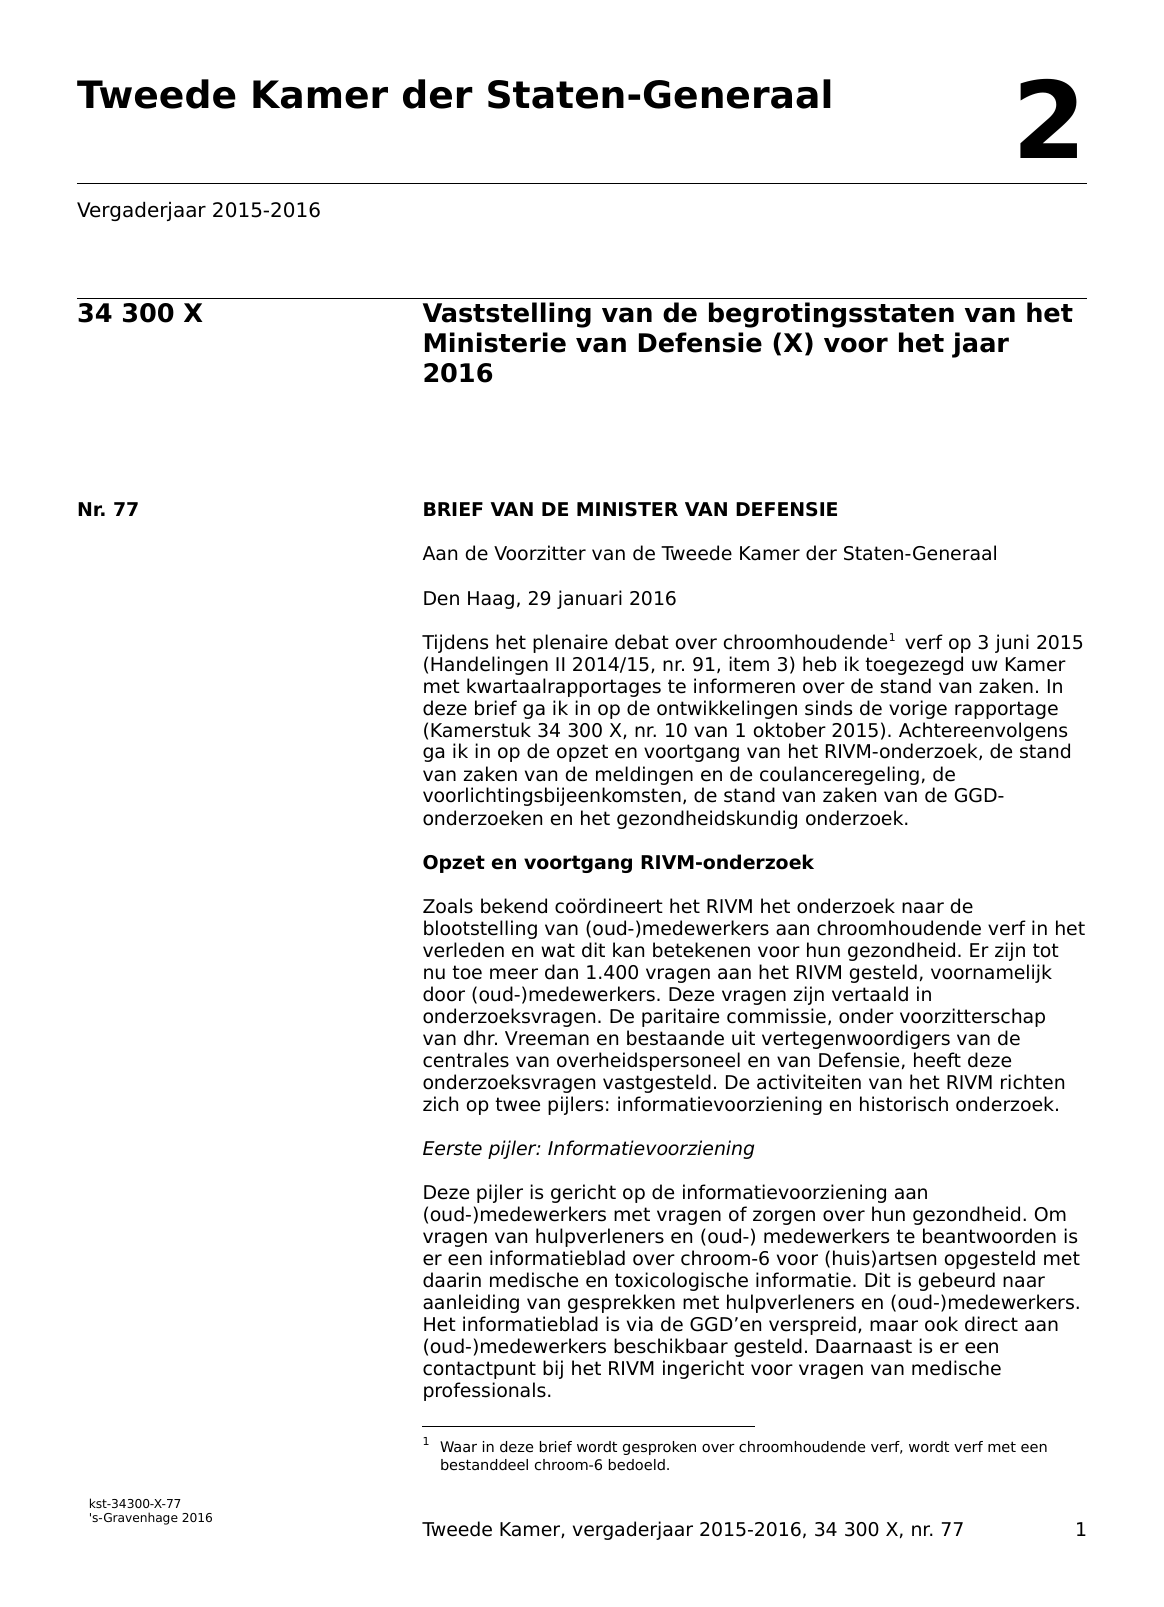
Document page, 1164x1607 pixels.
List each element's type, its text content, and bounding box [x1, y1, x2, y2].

text Den Haag, 29 januari 2016 [422, 587, 1087, 609]
text Aan de Voorzitter van de Tweede Kamer der Staten-Generaal [422, 543, 1087, 565]
table_cell Vergaderjaar 2015-2016 [77, 184, 1087, 298]
text Zoals bekend coördineert het RIVM het onderzoek naar de blootstelling van (oud-)medewerkers aan chroomhoudende verf in het verleden en wat dit kan betekenen voor hun gezondheid. Er zijn tot nu toe meer dan 1.400 vragen aan het RIVM gesteld, voornamelijk door (oud-)medewerkers. Deze vragen zijn vertaald in onderzoeksvragen. De paritaire commissie, onder voorzitterschap van dhr. Vreeman en bestaande uit vertegenwoordigers van de centrales van overheidspersoneel en van Defensie, heeft deze onderzoeksvragen vastgesteld. De activiteiten van het RIVM richten zich op twee pijlers: informatievoorziening en historisch onderzoek. [422, 896, 1087, 1116]
text Waar in deze brief wordt gesproken over chroomhoudende verf, wordt verf met een bestanddeel chroom-6 bedoeld. [422, 1435, 1087, 1474]
table_header 2 [886, 59, 1087, 183]
subtitle 34 300 X Vaststelling van de begrotingsstaten van het Ministerie van Defensie (X) voor het jaar 2016 [77, 299, 1087, 388]
subtitle Eerste pijler: Informatievoorziening [422, 1138, 1087, 1160]
table_header Tweede Kamer der Staten-Generaal [77, 59, 886, 183]
text 's-Gravenhage 2016 [88, 1511, 323, 1525]
text kst-34300-X-77 [88, 1497, 323, 1511]
text Deze pijler is gericht op de informatievoorziening aan (oud-)medewerkers met vragen of zorgen over hun gezondheid. Om vragen van hulpverleners en (oud-) medewerkers te beantwoorden is er een informatieblad over chroom-6 voor (huis)artsen opgesteld met daarin medische en toxicologische informatie. Dit is gebeurd naar aanleiding van gesprekken met hulpverleners en (oud-)medewerkers. Het informatieblad is via de GGD’en verspreid, maar ook direct aan (oud-)medewerkers beschikbaar gesteld. Daarnaast is er een contactpunt bij het RIVM ingericht voor vragen van medische professionals. [422, 1182, 1087, 1402]
text Tijdens het plenaire debat over chroomhoudende verf op 3 juni 2015 (Handelingen II 2014/15, nr. 91, item 3) heb ik toegezegd uw Kamer met kwartaalrapportages te informeren over de stand van zaken. In deze brief ga ik in op de ontwikkelingen sinds de vorige rapportage (Kamerstuk 34 300 X, nr. 10 van 1 oktober 2015). Achtereenvolgens ga ik in op de opzet en voortgang van het RIVM-onderzoek, de stand van zaken van de meldingen en de coulanceregeling, de voorlichtingsbijeenkomsten, de stand van zaken van de GGD-onderzoeken en het gezondheidskundig onderzoek. [422, 632, 1087, 829]
subtitle Opzet en voortgang RIVM-onderzoek [422, 852, 1087, 873]
subtitle Nr. 77 BRIEF VAN DE MINISTER VAN DEFENSIE [77, 499, 1087, 521]
